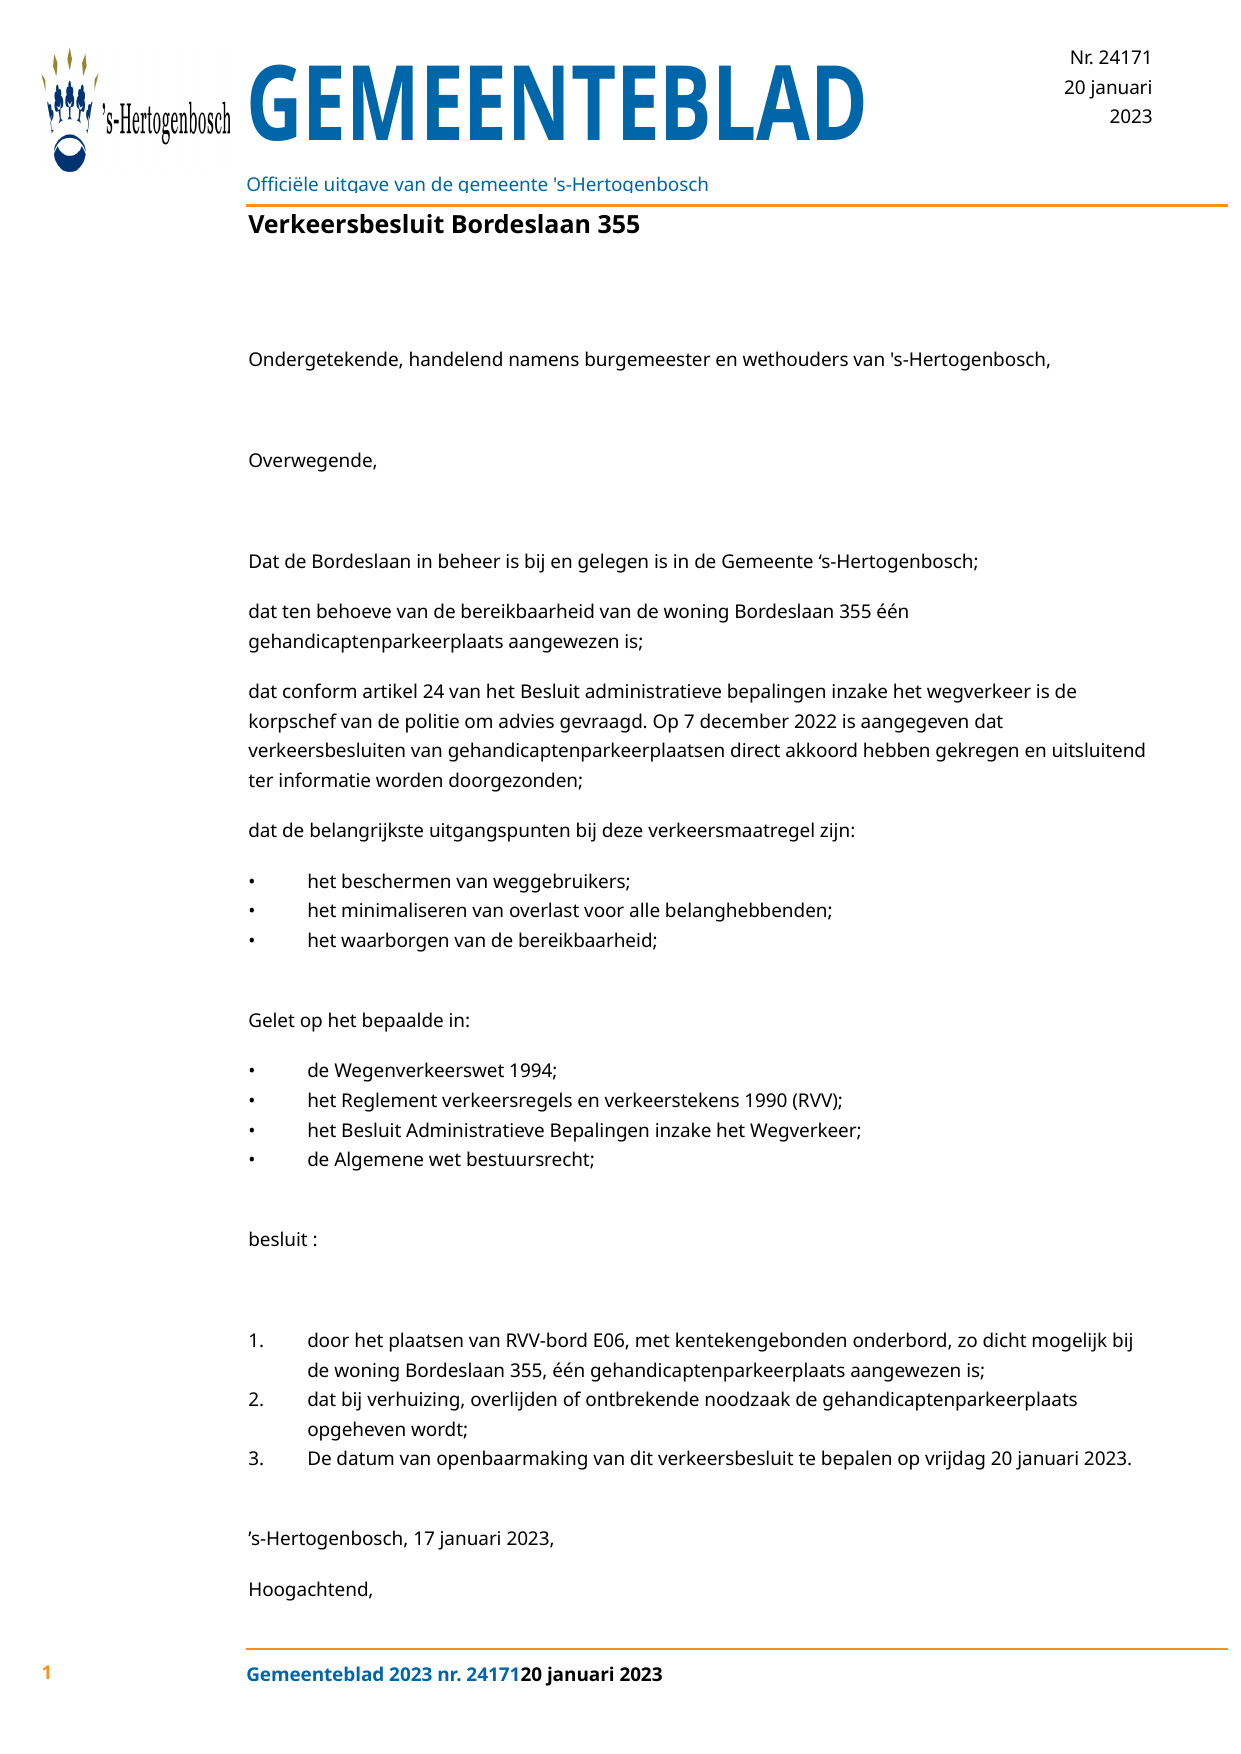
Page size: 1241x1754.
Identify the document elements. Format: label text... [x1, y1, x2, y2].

text dat de belangrijkste uitgangspunten bij deze verkeersmaatregel zijn: [248, 818, 1152, 843]
list het minimaliseren van overlast voor alle belanghebbenden; [248, 898, 1152, 923]
text Dat de Bordeslaan in beheer is bij en gelegen is in de Gemeente ‘s-Hertogenbosch; [248, 548, 1152, 574]
list het Reglement verkeersregels en verkeerstekens 1990 (RVV); [248, 1087, 1152, 1113]
list dat bij verhuizing, overlijden of ontbrekende noodzaak de gehandicaptenparkeerplaats opgeheven wordt; [248, 1386, 1152, 1442]
picture [41, 47, 231, 172]
text ’s-Hertogenbosch, 17 januari 2023, [248, 1526, 1152, 1551]
text dat conform artikel 24 van het Besluit administratieve bepalingen inzake het wegverkeer is de korpschef van de politie om advies gevraagd. Op 7 december 2022 is aangegeven dat verkeersbesluiten van gehandicaptenparkeerplaatsen direct akkoord hebben gekregen en uitsluitend ter informatie worden doorgezonden; [248, 678, 1152, 793]
text dat ten behoeve van de bereikbaarheid van de woning Bordeslaan 355 één gehandicaptenparkeerplaats aangewezen is; [248, 598, 1152, 654]
text Hoogachtend, [248, 1576, 1152, 1602]
text Gelet op het bepaalde in: [248, 1007, 1152, 1033]
list de Wegenverkeerswet 1994; [248, 1058, 1152, 1083]
text Ondergetekende, handelend namens burgemeester en wethouders van 's-Hertogenbosch, [248, 346, 1152, 372]
list door het plaatsen van RVV-bord E06, met kentekengebonden onderbord, zo dicht mogelijk bij de woning Bordeslaan 355, één gehandicaptenparkeerplaats aangewezen is; [248, 1327, 1152, 1383]
text Verkeersbesluit Bordeslaan 355 [248, 207, 1152, 241]
list De datum van openbaarmaking van dit verkeersbesluit te bepalen op vrijdag 20 januari 2023. [248, 1446, 1152, 1471]
list het Besluit Administratieve Bepalingen inzake het Wegverkeer; [248, 1117, 1152, 1143]
list het waarborgen van de bereikbaarheid; [248, 927, 1152, 953]
list de Algemene wet bestuursrecht; [248, 1146, 1152, 1172]
text Overwegende, [248, 447, 1152, 473]
text besluit : [248, 1226, 1152, 1252]
list het beschermen van weggebruikers; [248, 868, 1152, 894]
